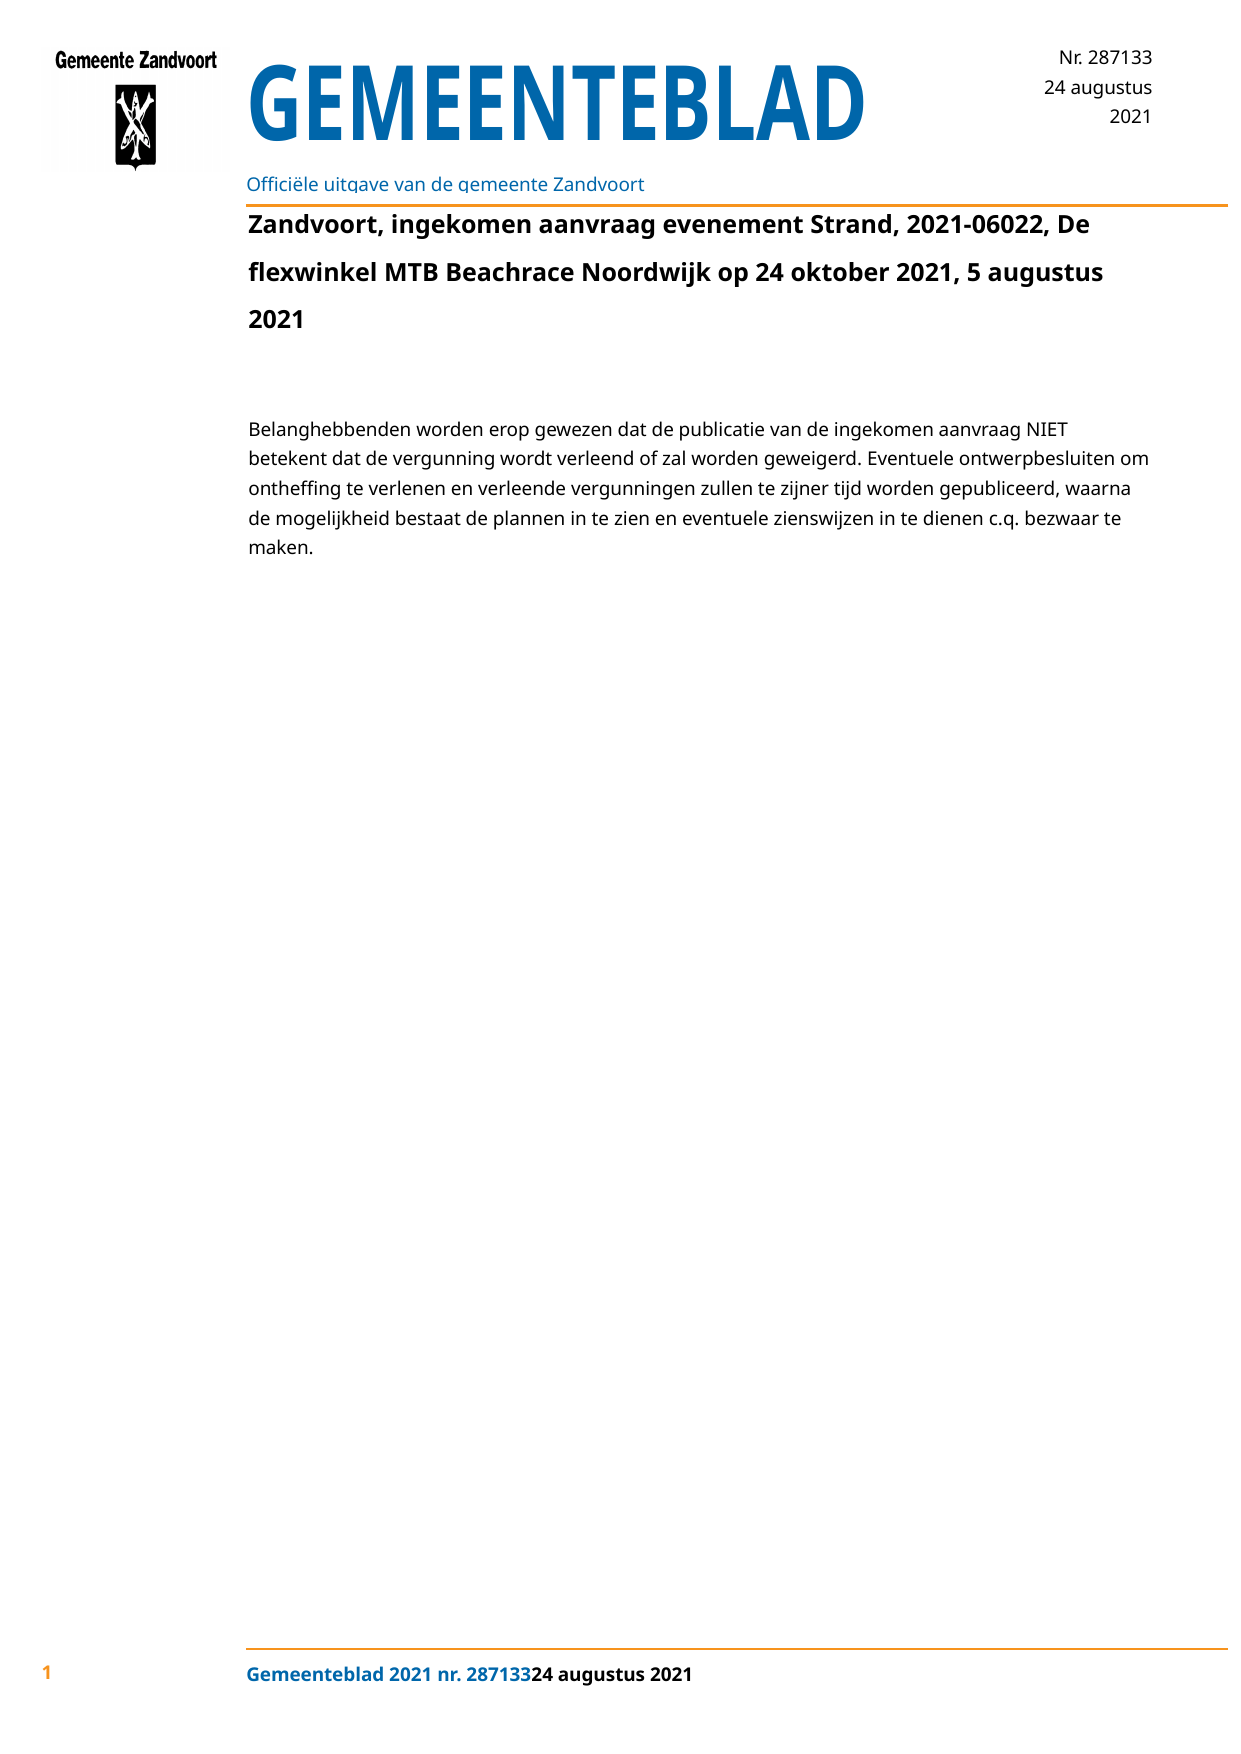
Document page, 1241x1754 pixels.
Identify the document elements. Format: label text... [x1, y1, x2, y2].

text Belanghebbenden worden erop gewezen dat de publicatie van de ingekomen aanvraag NIET betekent dat de vergunning wordt verleend of zal worden geweigerd. Eventuele ontwerpbesluiten om ontheffing te verlenen en verleende vergunningen zullen te zijner tijd worden gepubliceerd, waarna de mogelijkheid bestaat de plannen in te zien en eventuele zienswijzen in te dienen c.q. bezwaar te maken. [248, 416, 1152, 560]
text Zandvoort, ingekomen aanvraag evenement Strand, 2021-06022, De flexwinkel MTB Beachrace Noordwijk op 24 oktober 2021, 5 augustus 2021 [248, 207, 1152, 336]
picture [41, 47, 231, 172]
